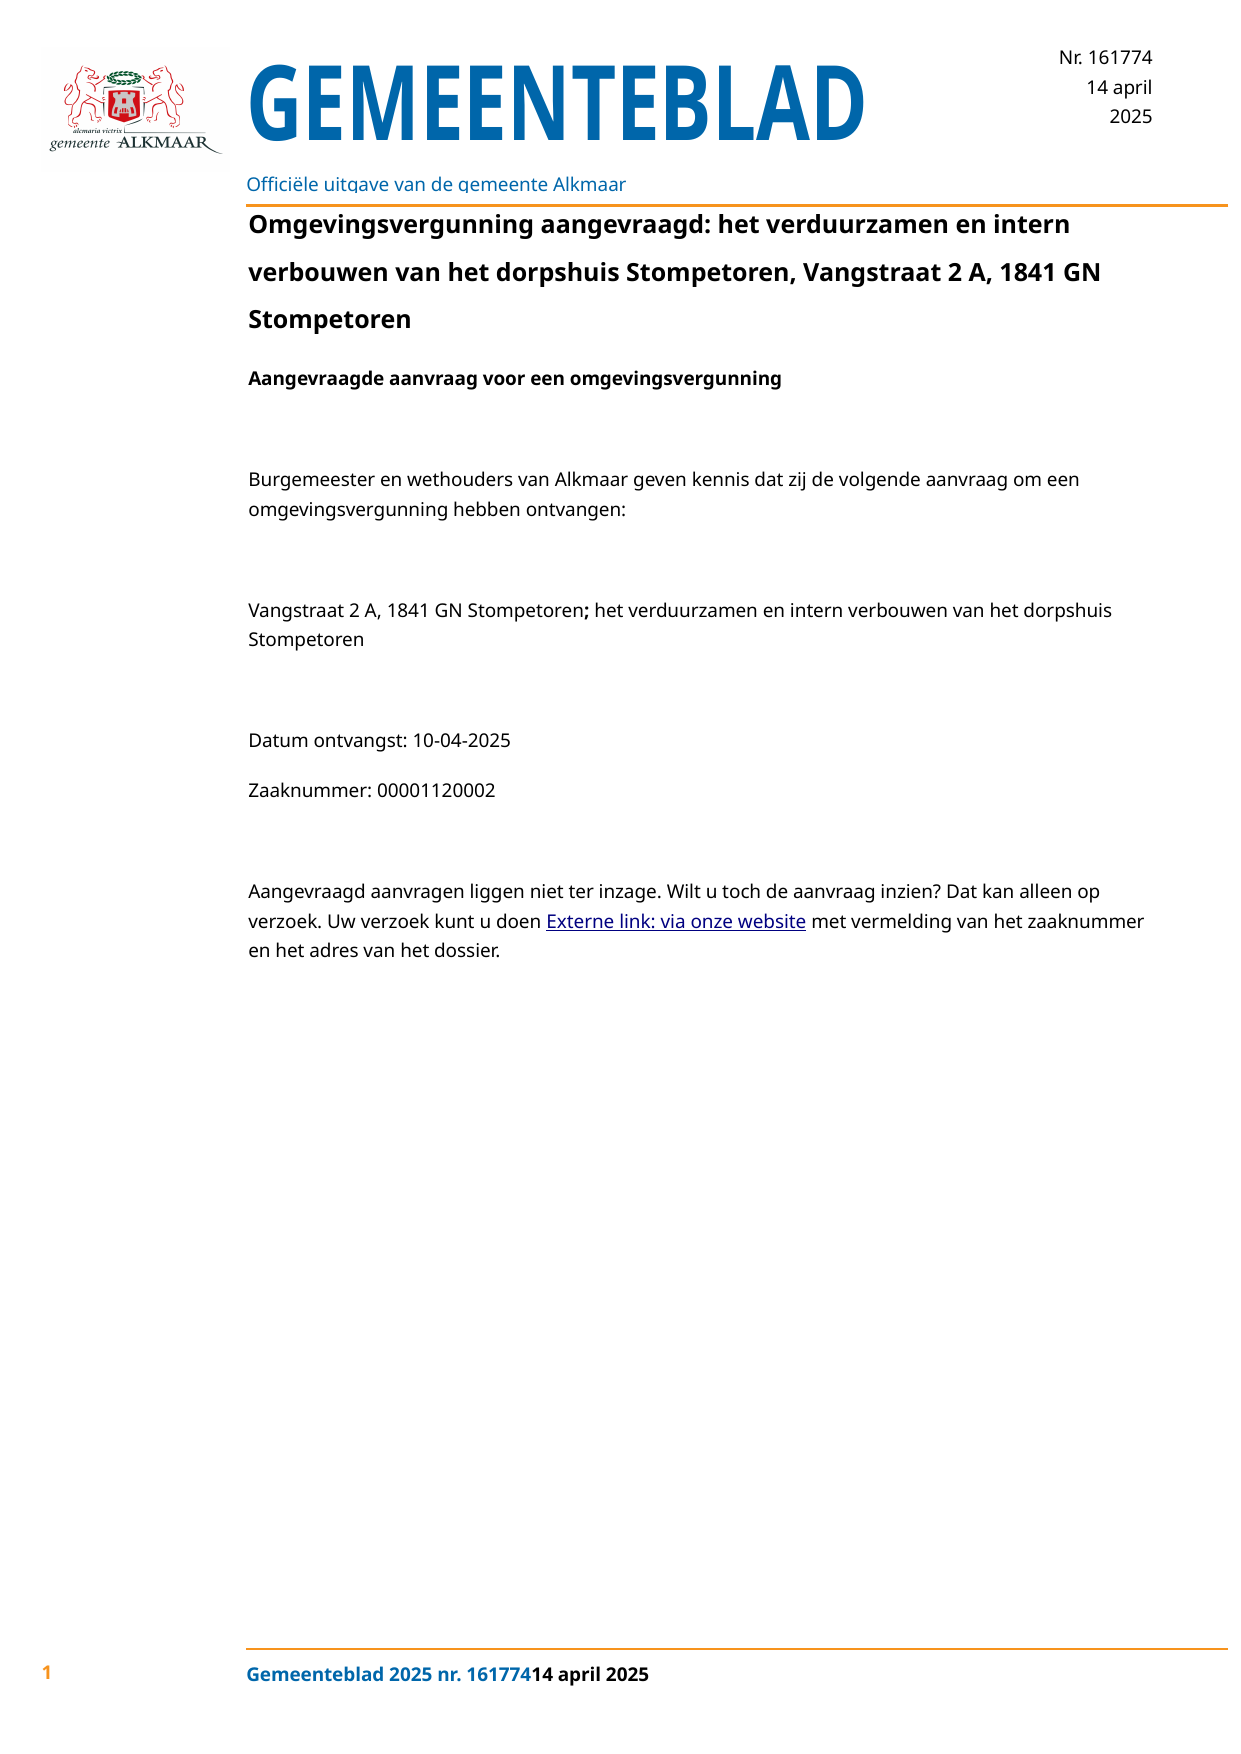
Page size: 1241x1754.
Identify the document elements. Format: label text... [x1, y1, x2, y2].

text Omgevingsvergunning aangevraagd: het verduurzamen en intern verbouwen van het dorpshuis Stompetoren, Vangstraat 2 A, 1841 GN Stompetoren [248, 207, 1152, 336]
text Burgemeester en wethouders van Alkmaar geven kennis dat zij de volgende aanvraag om een omgevingsvergunning hebben ontvangen: [248, 466, 1152, 522]
text Datum ontvangst: 10-04-2025 [248, 727, 1152, 753]
text Aangevraagd aanvragen liggen niet ter inzage. Wilt u toch de aanvraag inzien? Dat kan alleen op verzoek. Uw verzoek kunt u doen Externe link: via onze website met vermelding van het zaaknummer en het adres van het dossier. [248, 878, 1152, 963]
picture [41, 47, 231, 172]
text Vangstraat 2 A, 1841 GN Stompetoren; het verduurzamen en intern verbouwen van het dorpshuis Stompetoren [248, 597, 1152, 652]
text Aangevraagde aanvraag voor een omgevingsvergunning [248, 366, 1152, 391]
text Zaaknummer: 00001120002 [248, 778, 1152, 803]
